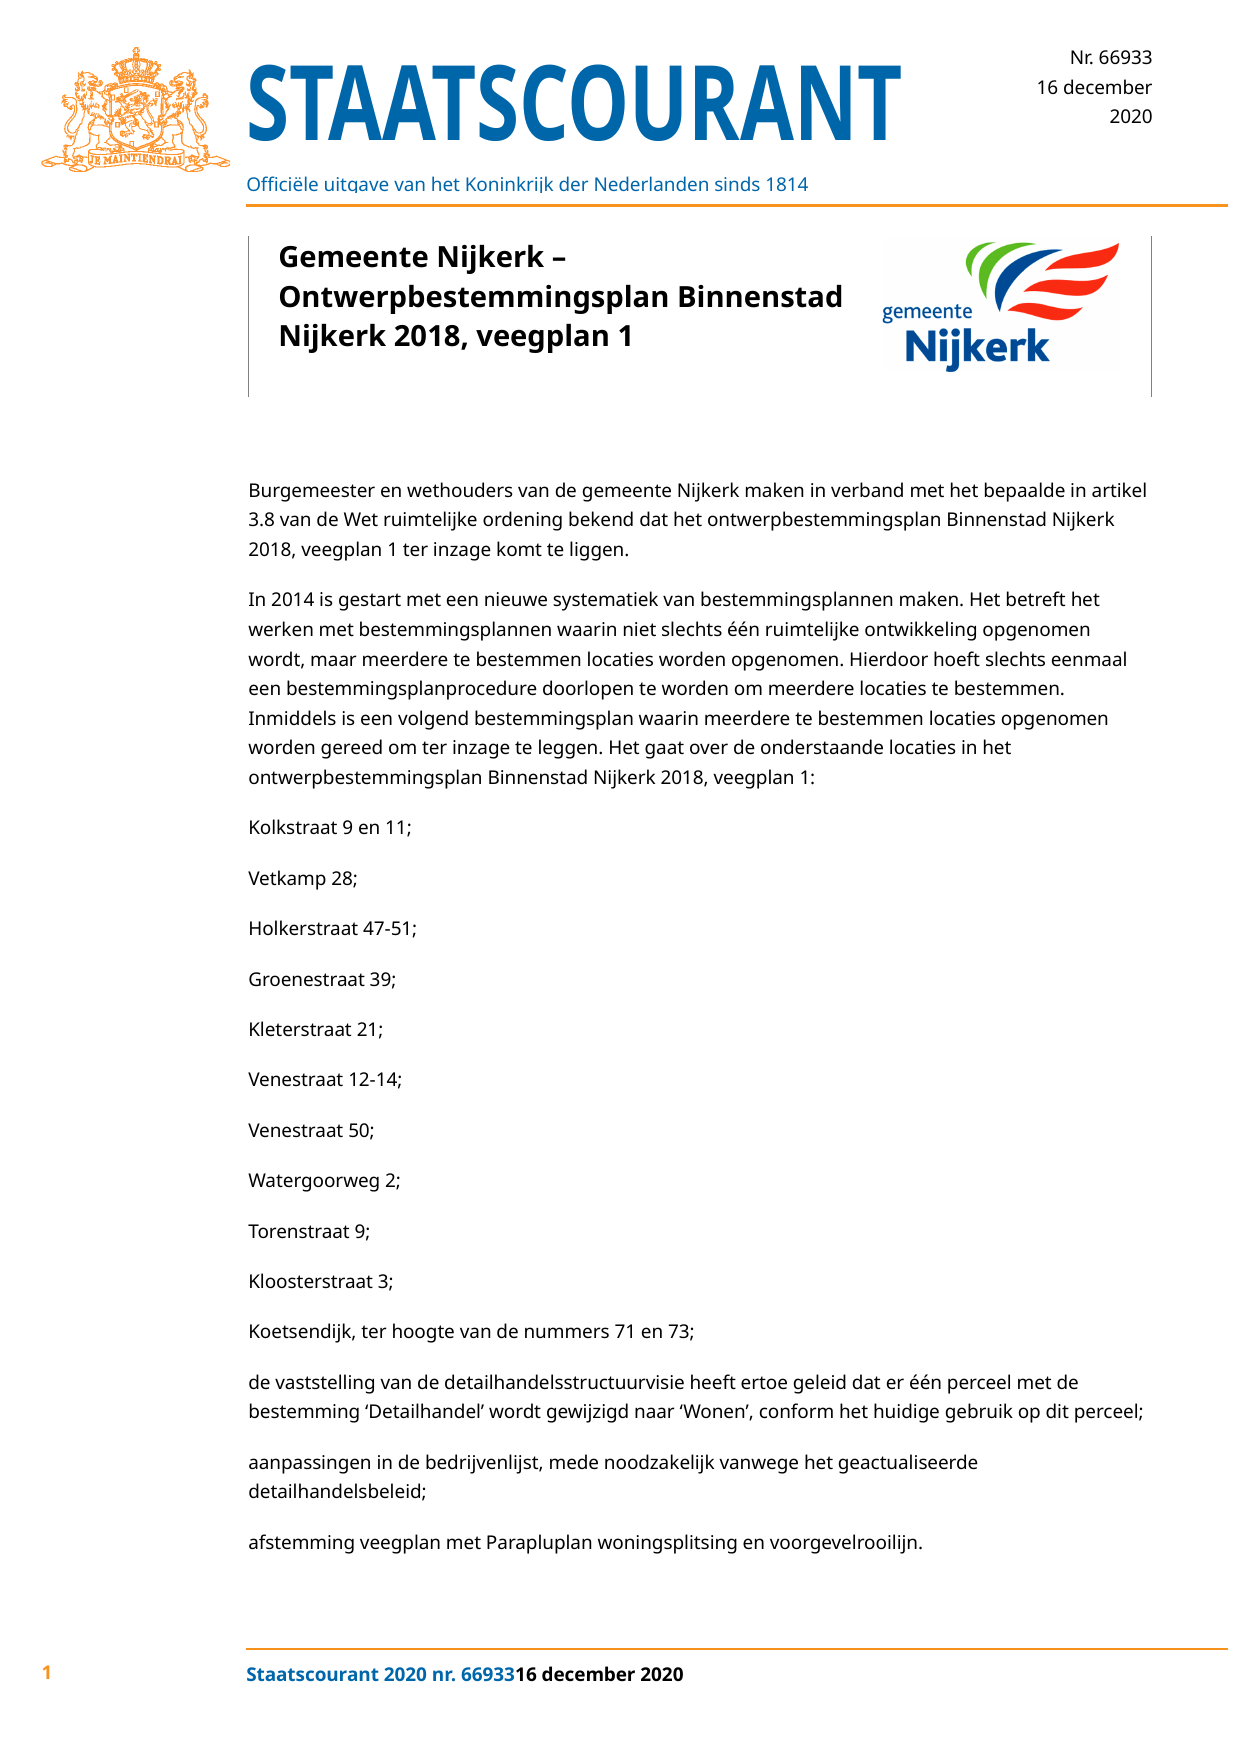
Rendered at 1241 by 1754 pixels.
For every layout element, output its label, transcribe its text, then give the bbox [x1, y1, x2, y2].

picture [41, 47, 231, 172]
text Vetkamp 28; [248, 865, 1152, 891]
text afstemming veegplan met Parapluplan woningsplitsing en voorgevelrooilijn. [248, 1529, 1152, 1555]
text Kolkstraat 9 en 11; [248, 814, 1152, 840]
table_header Gemeente Nijkerk – Ontwerpbestemmingsplan Binnenstad Nijkerk 2018, veegplan 1 [249, 236, 850, 397]
text de vaststelling van de detailhandelsstructuurvisie heeft ertoe geleid dat er één perceel met de bestemming ‘Detailhandel’ wordt gewijzigd naar ‘Wonen’, conform het huidige gebruik op dit perceel; [248, 1369, 1152, 1424]
text Venestraat 50; [248, 1117, 1152, 1143]
text Groenestraat 39; [248, 966, 1152, 992]
text Burgemeester en wethouders van de gemeente Nijkerk maken in verband met het bepaalde in artikel 3.8 van de Wet ruimtelijke ordening bekend dat het ontwerpbestemmingsplan Binnenstad Nijkerk 2018, veegplan 1 ter inzage komt te liggen. [248, 477, 1152, 562]
text Kloosterstraat 3; [248, 1268, 1152, 1294]
text Kleterstraat 21; [248, 1016, 1152, 1042]
text aanpassingen in de bedrijvenlijst, mede noodzakelijk vanwege het geactualiseerde detailhandelsbeleid; [248, 1449, 1152, 1504]
text Watergoorweg 2; [248, 1167, 1152, 1193]
text In 2014 is gestart met een nieuwe systematiek van bestemmingsplannen maken. Het betreft het werken met bestemmingsplannen waarin niet slechts één ruimtelijke ontwikkeling opgenomen wordt, maar meerdere te bestemmen locaties worden opgenomen. Hierdoor hoeft slechts eenmaal een bestemmingsplanprocedure doorlopen te worden om meerdere locaties te bestemmen. Inmiddels is een volgend bestemmingsplan waarin meerdere te bestemmen locaties opgenomen worden gereed om ter inzage te leggen. Het gaat over de onderstaande locaties in het ontwerpbestemmingsplan Binnenstad Nijkerk 2018, veegplan 1: [248, 587, 1152, 790]
table_header [850, 236, 1151, 397]
text Holkerstraat 47-51; [248, 915, 1152, 941]
text Venestraat 12-14; [248, 1067, 1152, 1092]
text Torenstraat 9; [248, 1218, 1152, 1244]
picture [882, 236, 1119, 372]
text Koetsendijk, ter hoogte van de nummers 71 en 73; [248, 1319, 1152, 1344]
